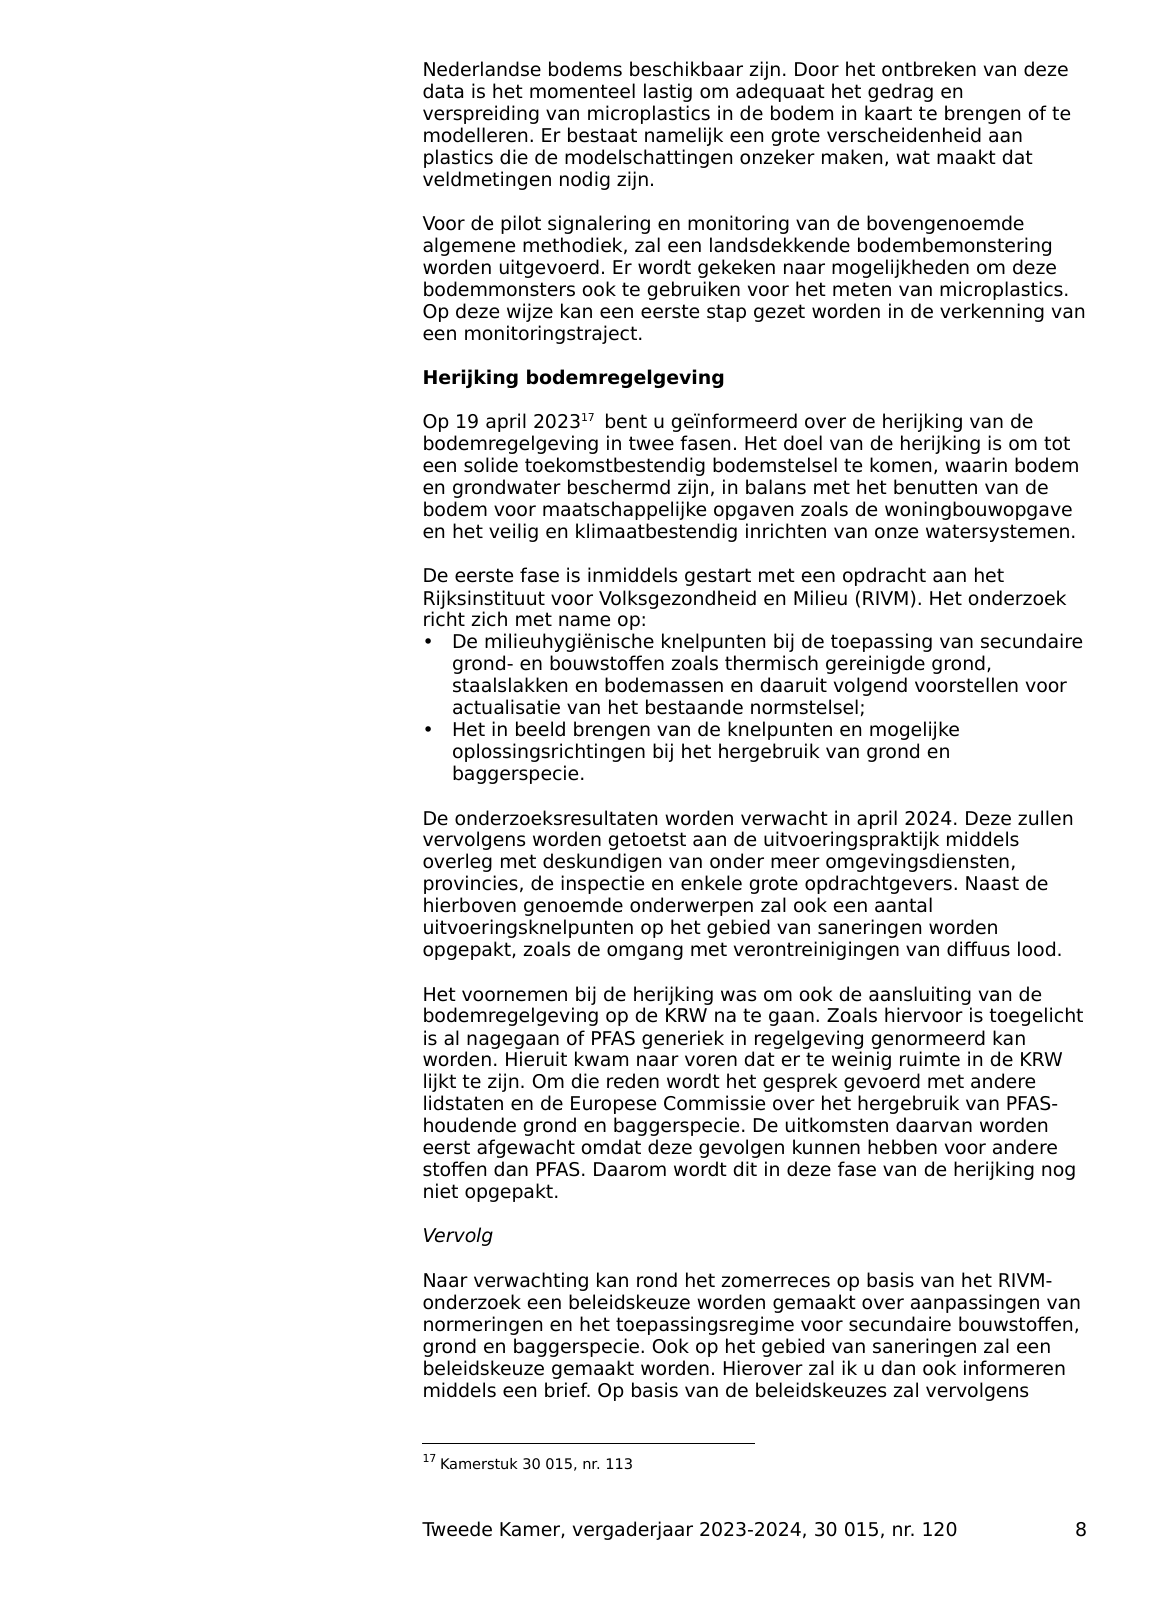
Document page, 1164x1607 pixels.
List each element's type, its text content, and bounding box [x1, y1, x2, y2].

text • De milieuhygiënische knelpunten bij de toepassing van secundaire grond- en bouwstoffen zoals thermisch gereinigde grond, staalslakken en bodemassen en daaruit volgend voorstellen voor actualisatie van het bestaande normstelsel; [422, 631, 1087, 719]
subtitle Herijking bodemregelgeving [422, 367, 1087, 389]
text Voor de pilot signalering en monitoring van de bovengenoemde algemene methodiek, zal een landsdekkende bodembemonstering worden uitgevoerd. Er wordt gekeken naar mogelijkheden om deze bodemmonsters ook te gebruiken voor het meten van microplastics. Op deze wijze kan een eerste stap gezet worden in de verkenning van een monitoringstraject. [422, 213, 1087, 345]
text Nederlandse bodems beschikbaar zijn. Door het ontbreken van deze data is het momenteel lastig om adequaat het gedrag en verspreiding van microplastics in de bodem in kaart te brengen of te modelleren. Er bestaat namelijk een grote verscheidenheid aan plastics die de modelschattingen onzeker maken, wat maakt dat veldmetingen nodig zijn. [422, 59, 1087, 191]
text Naar verwachting kan rond het zomerreces op basis van het RIVM-onderzoek een beleidskeuze worden gemaakt over aanpassingen van normeringen en het toepassingsregime voor secundaire bouwstoffen, grond en baggerspecie. Ook op het gebied van saneringen zal een beleidskeuze gemaakt worden. Hierover zal ik u dan ook informeren middels een brief. Op basis van de beleidskeuzes zal vervolgens [422, 1269, 1087, 1401]
text De eerste fase is inmiddels gestart met een opdracht aan het Rijksinstituut voor Volksgezondheid en Milieu (RIVM). Het onderzoek richt zich met name op: [422, 565, 1087, 631]
text Het voornemen bij de herijking was om ook de aansluiting van de bodemregelgeving op de KRW na te gaan. Zoals hiervoor is toegelicht is al nagegaan of PFAS generiek in regelgeving genormeerd kan worden. Hieruit kwam naar voren dat er te weinig ruimte in de KRW lijkt te zijn. Om die reden wordt het gesprek gevoerd met andere lidstaten en de Europese Commissie over het hergebruik van PFAS-houdende grond en baggerspecie. De uitkomsten daarvan worden eerst afgewacht omdat deze gevolgen kunnen hebben voor andere stoffen dan PFAS. Daarom wordt dit in deze fase van de herijking nog niet opgepakt. [422, 983, 1087, 1203]
text • Het in beeld brengen van de knelpunten en mogelijke oplossingsrichtingen bij het hergebruik van grond en baggerspecie. [422, 719, 1087, 785]
text Op 19 april 2023 bent u geïnformeerd over de herijking van de bodemregelgeving in twee fasen. Het doel van de herijking is om tot een solide toekomstbestendig bodemstelsel te komen, waarin bodem en grondwater beschermd zijn, in balans met het benutten van de bodem voor maatschappelijke opgaven zoals de woningbouwopgave en het veilig en klimaatbestendig inrichten van onze watersystemen. [422, 411, 1087, 543]
text De onderzoeksresultaten worden verwacht in april 2024. Deze zullen vervolgens worden getoetst aan de uitvoeringspraktijk middels overleg met deskundigen van onder meer omgevingsdiensten, provincies, de inspectie en enkele grote opdrachtgevers. Naast de hierboven genoemde onderwerpen zal ook een aantal uitvoeringsknelpunten op het gebied van saneringen worden opgepakt, zoals de omgang met verontreinigingen van diffuus lood. [422, 807, 1087, 961]
text Kamerstuk 30 015, nr. 113 [422, 1452, 1087, 1474]
subtitle Vervolg [422, 1225, 1087, 1247]
